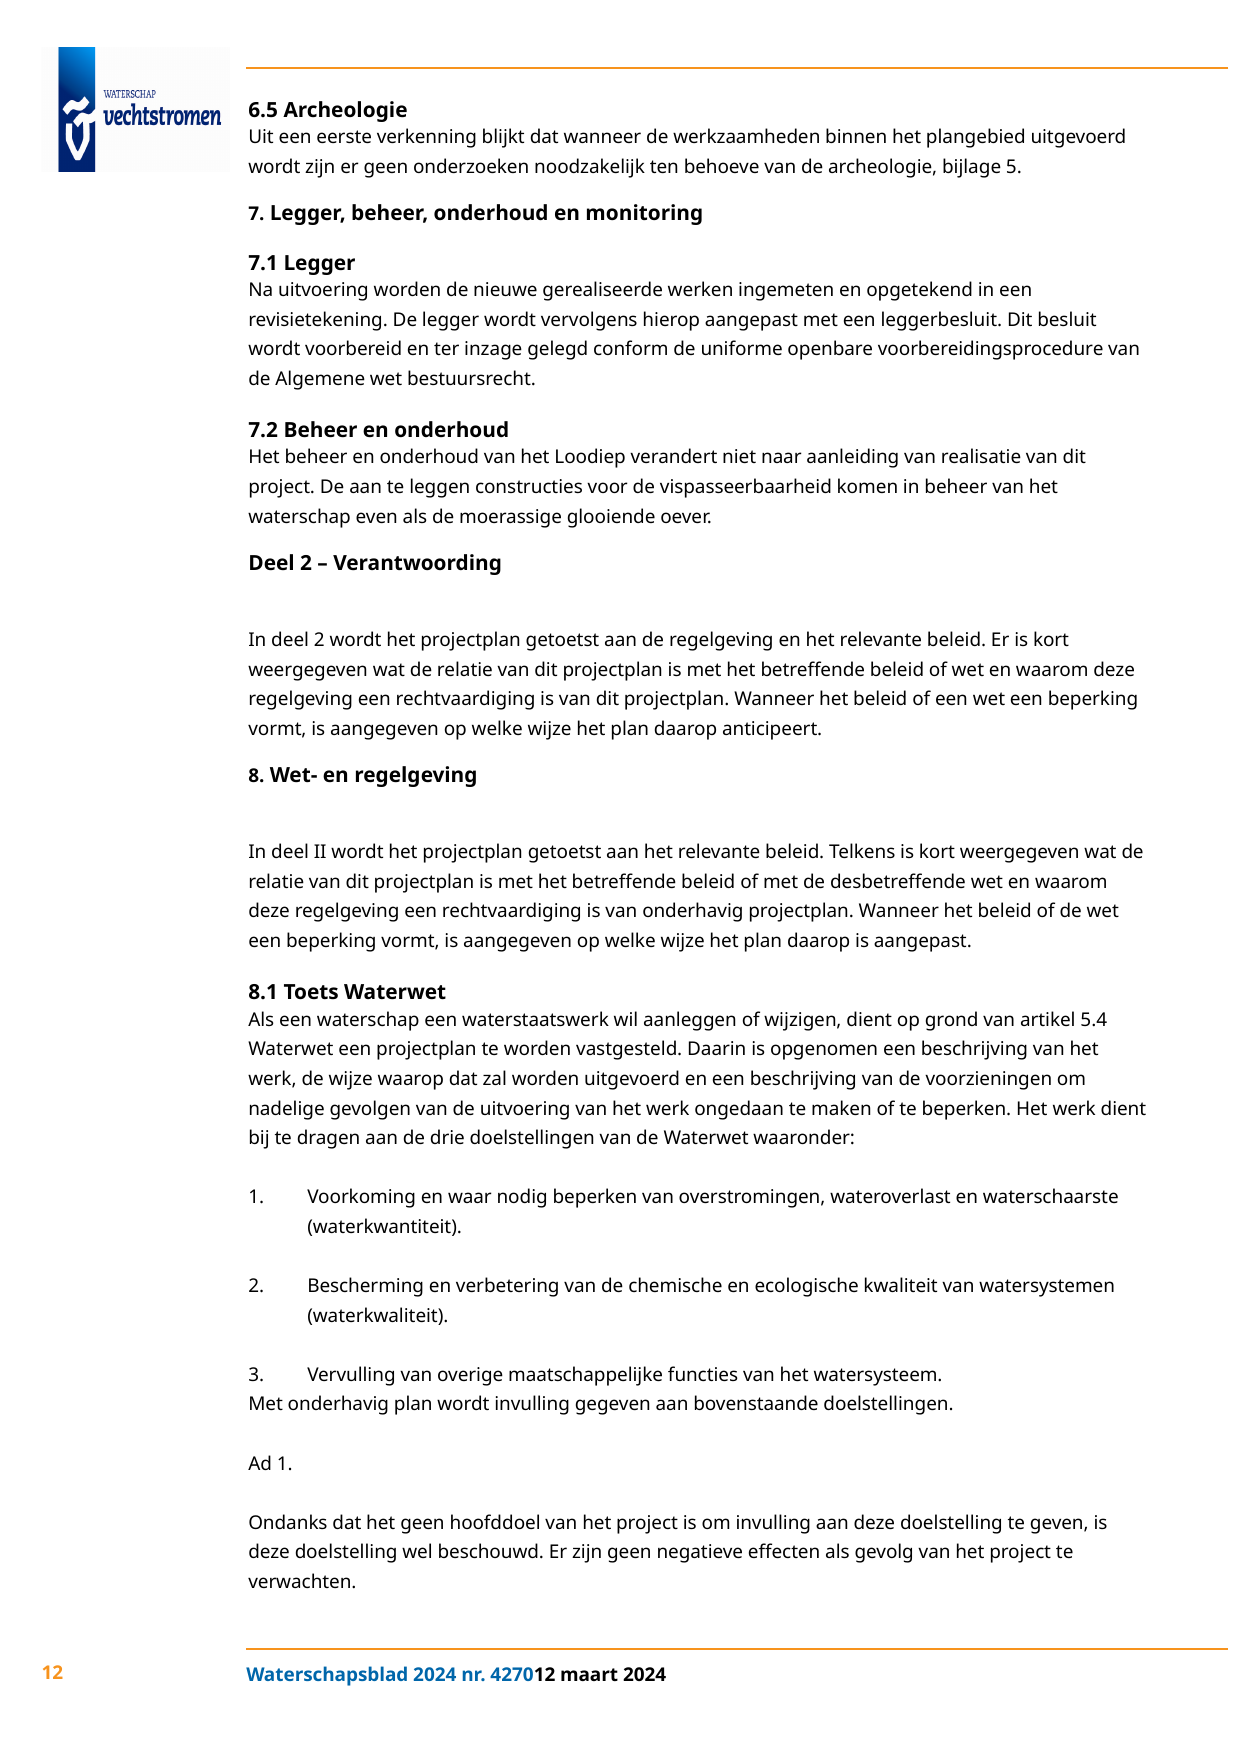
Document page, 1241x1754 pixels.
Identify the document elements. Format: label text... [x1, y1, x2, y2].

list Bescherming en verbetering van de chemische en ecologische kwaliteit van watersystemen (waterkwaliteit). [248, 1272, 1152, 1327]
text 7. Legger, beheer, onderhoud en monitoring [248, 198, 1152, 227]
text 6.5 Archeologie [248, 95, 1152, 123]
text Het beheer en onderhoud van het Loodiep verandert niet naar aanleiding van realisatie van dit project. De aan te leggen constructies voor de vispasseerbaarheid komen in beheer van het waterschap even als de moerassige glooiende oever. [248, 444, 1152, 529]
list Voorkoming en waar nodig beperken van overstromingen, wateroverlast en waterschaarste (waterkwantiteit). [248, 1183, 1152, 1239]
text Als een waterschap een waterstaatswerk wil aanleggen of wijzigen, dient op grond van artikel 5.4 Waterwet een projectplan te worden vastgesteld. Daarin is opgenomen een beschrijving van het werk, de wijze waarop dat zal worden uitgevoerd en een beschrijving van de voorzieningen om nadelige gevolgen van de uitvoering van het werk ongedaan te maken of te beperken. Het werk dient bij te dragen aan de drie doelstellingen van de Waterwet waaronder: [248, 1006, 1152, 1150]
text 8. Wet- en regelgeving [248, 761, 1152, 789]
text 7.2 Beheer en onderhoud [248, 415, 1152, 444]
text Na uitvoering worden de nieuwe gerealiseerde werken ingemeten en opgetekend in een revisietekening. De legger wordt vervolgens hierop aangepast met een leggerbesluit. Dit besluit wordt voorbereid en ter inzage gelegd conform de uniforme openbare voorbereidingsprocedure van de Algemene wet bestuursrecht. [248, 276, 1152, 391]
text Met onderhavig plan wordt invulling gegeven aan bovenstaande doelstellingen. [248, 1391, 1152, 1416]
text Deel 2 – Verantwoording [248, 548, 1152, 577]
text 7.1 Legger [248, 248, 1152, 276]
text In deel II wordt het projectplan getoetst aan het relevante beleid. Telkens is kort weergegeven wat de relatie van dit projectplan is met het betreffende beleid of met de desbetreffende wet en waarom deze regelgeving een rechtvaardiging is van onderhavig projectplan. Wanneer het beleid of de wet een beperking vormt, is aangegeven op welke wijze het plan daarop is aangepast. [248, 838, 1152, 953]
picture [41, 47, 231, 172]
text 8.1 Toets Waterwet [248, 977, 1152, 1006]
text Uit een eerste verkenning blijkt dat wanneer de werkzaamheden binnen het plangebied uitgevoerd wordt zijn er geen onderzoeken noodzakelijk ten behoeve van de archeologie, bijlage 5. [248, 123, 1152, 178]
list Vervulling van overige maatschappelijke functies van het watersysteem. [248, 1361, 1152, 1387]
text Ad 1. [248, 1450, 1152, 1475]
text In deel 2 wordt het projectplan getoetst aan de regelgeving en het relevante beleid. Er is kort weergegeven wat de relatie van dit projectplan is met het betreffende beleid of wet en waarom deze regelgeving een rechtvaardiging is van dit projectplan. Wanneer het beleid of een wet een beperking vormt, is aangegeven op welke wijze het plan daarop anticipeert. [248, 626, 1152, 741]
text Ondanks dat het geen hoofddoel van het project is om invulling aan deze doelstelling te geven, is deze doelstelling wel beschouwd. Er zijn geen negatieve effecten als gevolg van het project te verwachten. [248, 1509, 1152, 1594]
